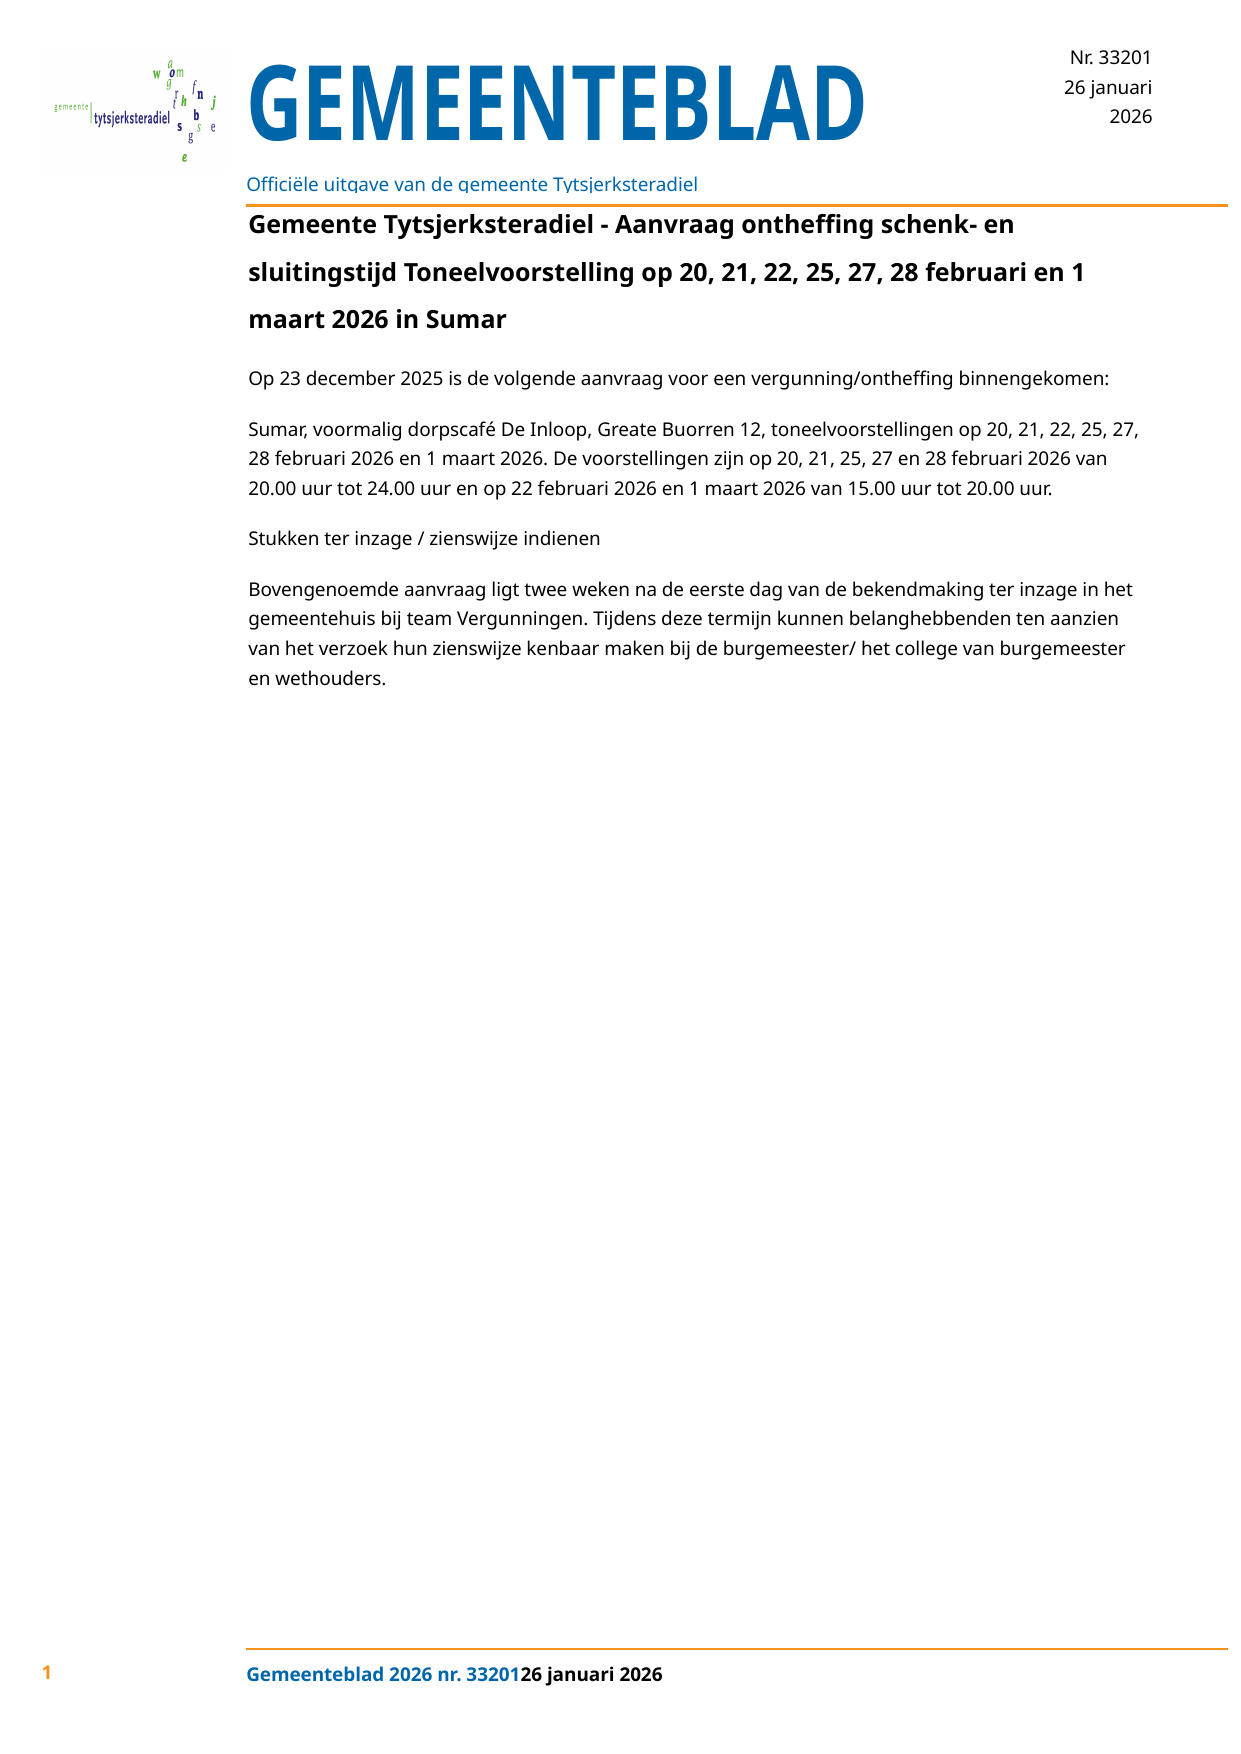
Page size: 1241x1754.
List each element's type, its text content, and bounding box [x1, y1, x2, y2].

text Stukken ter inzage / zienswijze indienen [248, 526, 1152, 551]
text Gemeente Tytsjerksteradiel - Aanvraag ontheffing schenk- en sluitingstijd Toneelvoorstelling op 20, 21, 22, 25, 27, 28 februari en 1 maart 2026 in Sumar [248, 207, 1152, 336]
picture [41, 47, 231, 172]
text Op 23 december 2025 is de volgende aanvraag voor een vergunning/ontheffing binnengekomen: [248, 366, 1152, 391]
text Bovengenoemde aanvraag ligt twee weken na de eerste dag van de bekendmaking ter inzage in het gemeentehuis bij team Vergunningen. Tijdens deze termijn kunnen belanghebbenden ten aanzien van het verzoek hun zienswijze kenbaar maken bij de burgemeester/ het college van burgemeester en wethouders. [248, 576, 1152, 690]
text Sumar, voormalig dorpscafé De Inloop, Greate Buorren 12, toneelvoorstellingen op 20, 21, 22, 25, 27, 28 februari 2026 en 1 maart 2026. De voorstellingen zijn op 20, 21, 25, 27 en 28 februari 2026 van 20.00 uur tot 24.00 uur en op 22 februari 2026 en 1 maart 2026 van 15.00 uur tot 20.00 uur. [248, 416, 1152, 501]
